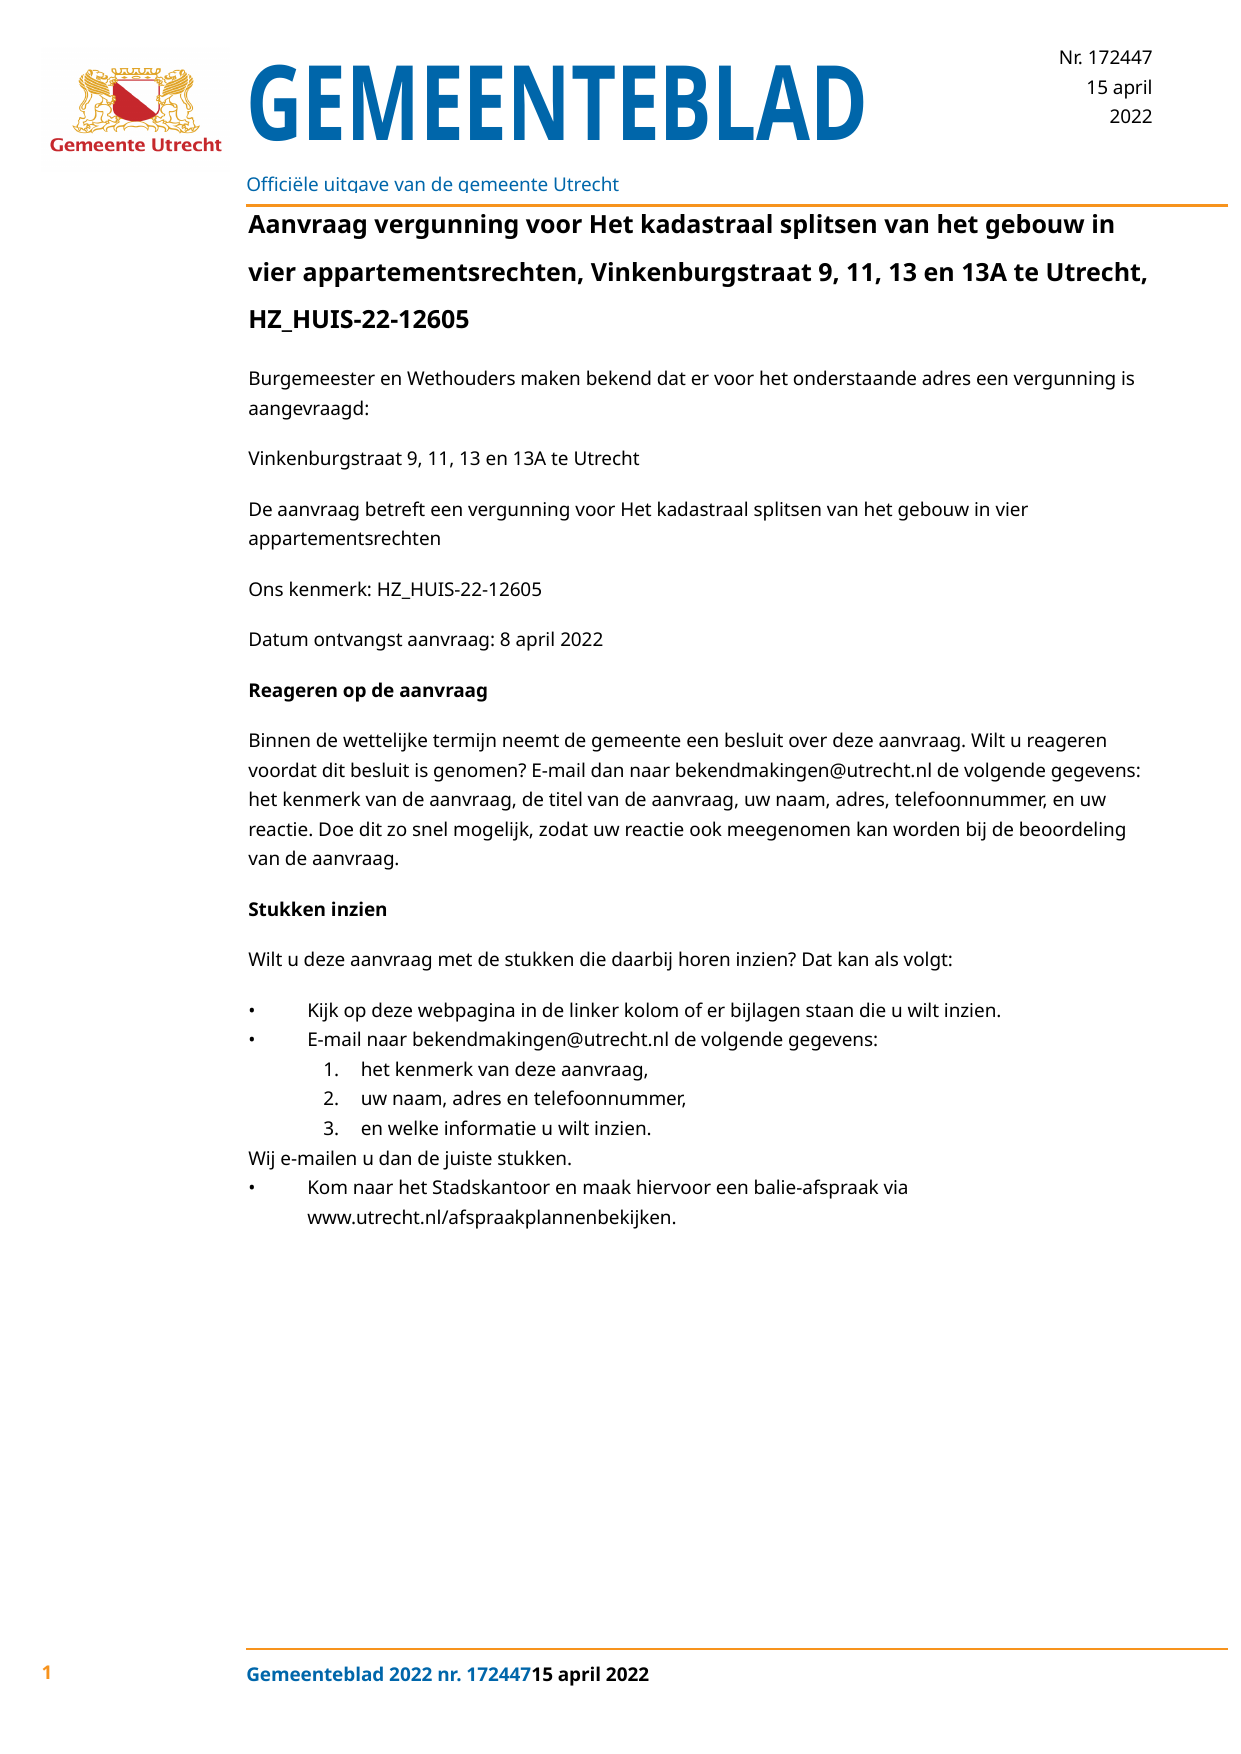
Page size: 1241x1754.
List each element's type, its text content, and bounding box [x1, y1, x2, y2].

list E-mail naar bekendmakingen@utrecht.nl de volgende gegevens: [248, 1026, 1152, 1052]
list Kom naar het Stadskantoor en maak hiervoor een balie-afspraak via www.utrecht.nl/afspraakplannenbekijken. [248, 1174, 1152, 1229]
text Datum ontvangst aanvraag: 8 april 2022 [248, 626, 1152, 652]
list uw naam, adres en telefoonnummer, [323, 1086, 1152, 1111]
text Ons kenmerk: HZ_HUIS-22-12605 [248, 576, 1152, 602]
text Vinkenburgstraat 9, 11, 13 en 13A te Utrecht [248, 446, 1152, 471]
text Stukken inzien [248, 896, 1152, 922]
text Reageren op de aanvraag [248, 677, 1152, 702]
text Aanvraag vergunning voor Het kadastraal splitsen van het gebouw in vier appartementsrechten, Vinkenburgstraat 9, 11, 13 en 13A te Utrecht, HZ_HUIS-22-12605 [248, 207, 1152, 336]
picture [41, 47, 231, 172]
list Kijk op deze webpagina in de linker kolom of er bijlagen staan die u wilt inzien. [248, 997, 1152, 1022]
text Burgemeester en Wethouders maken bekend dat er voor het onderstaande adres een vergunning is aangevraagd: [248, 366, 1152, 421]
list en welke informatie u wilt inzien. [323, 1115, 1152, 1141]
text De aanvraag betreft een vergunning voor Het kadastraal splitsen van het gebouw in vier appartementsrechten [248, 496, 1152, 551]
text Wij e-mailen u dan de juiste stukken. [248, 1145, 1152, 1170]
text Binnen de wettelijke termijn neemt de gemeente een besluit over deze aanvraag. Wilt u reageren voordat dit besluit is genomen? E-mail dan naar bekendmakingen@utrecht.nl de volgende gegevens: het kenmerk van de aanvraag, de titel van de aanvraag, uw naam, adres, telefoonnummer, en uw reactie. Doe dit zo snel mogelijk, zodat uw reactie ook meegenomen kan worden bij de beoordeling van de aanvraag. [248, 727, 1152, 871]
text Wilt u deze aanvraag met de stukken die daarbij horen inzien? Dat kan als volgt: [248, 946, 1152, 972]
list het kenmerk van deze aanvraag, [323, 1056, 1152, 1082]
